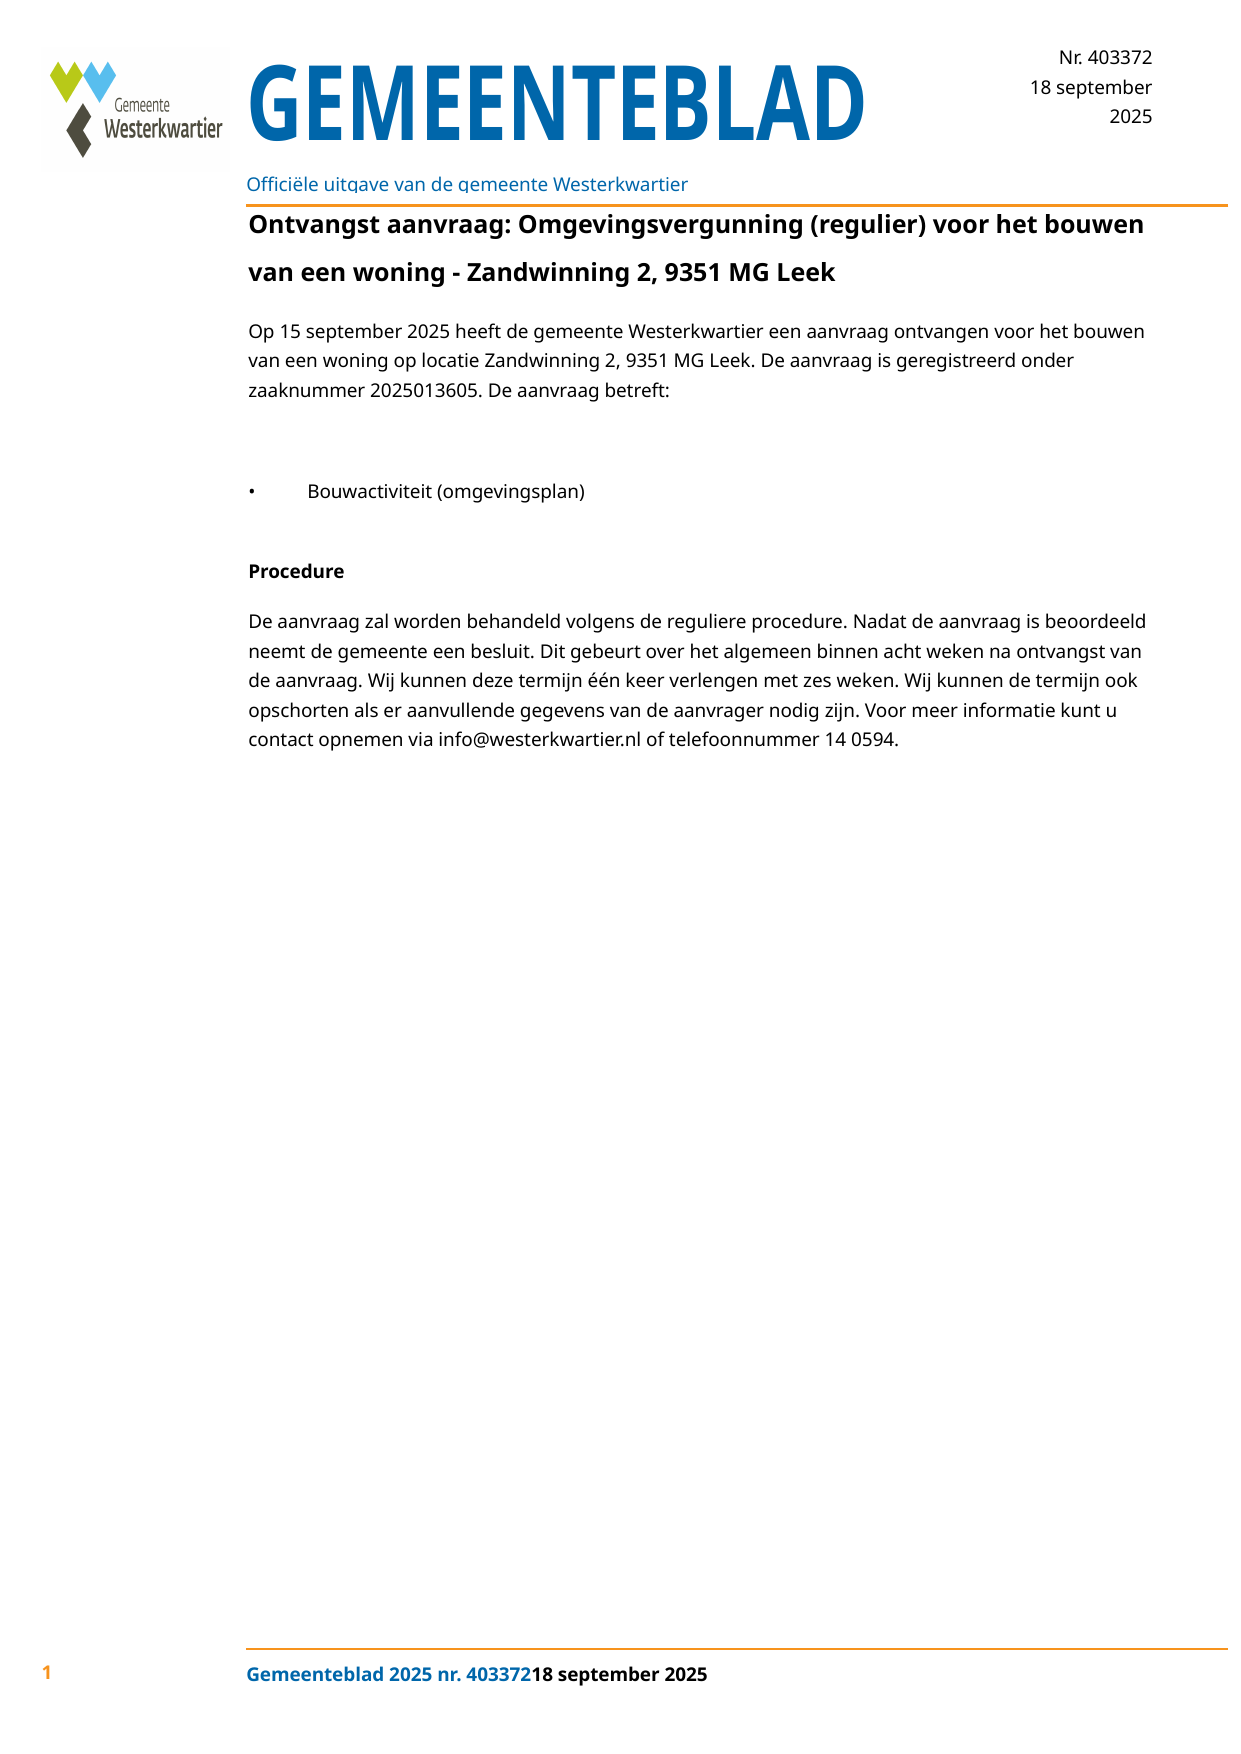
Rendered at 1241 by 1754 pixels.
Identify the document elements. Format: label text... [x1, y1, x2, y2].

picture [41, 47, 231, 172]
text De aanvraag zal worden behandeld volgens de reguliere procedure. Nadat de aanvraag is beoordeeld neemt de gemeente een besluit. Dit gebeurt over het algemeen binnen acht weken na ontvangst van de aanvraag. Wij kunnen deze termijn één keer verlengen met zes weken. Wij kunnen de termijn ook opschorten als er aanvullende gegevens van de aanvrager nodig zijn. Voor meer informatie kunt u contact opnemen via info@westerkwartier.nl of telefoonnummer 14 0594. [248, 608, 1152, 752]
list Bouwactiviteit (omgevingsplan) [248, 478, 1152, 504]
text Procedure [248, 558, 1152, 584]
text Op 15 september 2025 heeft de gemeente Westerkwartier een aanvraag ontvangen voor het bouwen van een woning op locatie Zandwinning 2, 9351 MG Leek. De aanvraag is geregistreerd onder zaaknummer 2025013605. De aanvraag betreft: [248, 318, 1152, 403]
text Ontvangst aanvraag: Omgevingsvergunning (regulier) voor het bouwen van een woning - Zandwinning 2, 9351 MG Leek [248, 207, 1152, 288]
